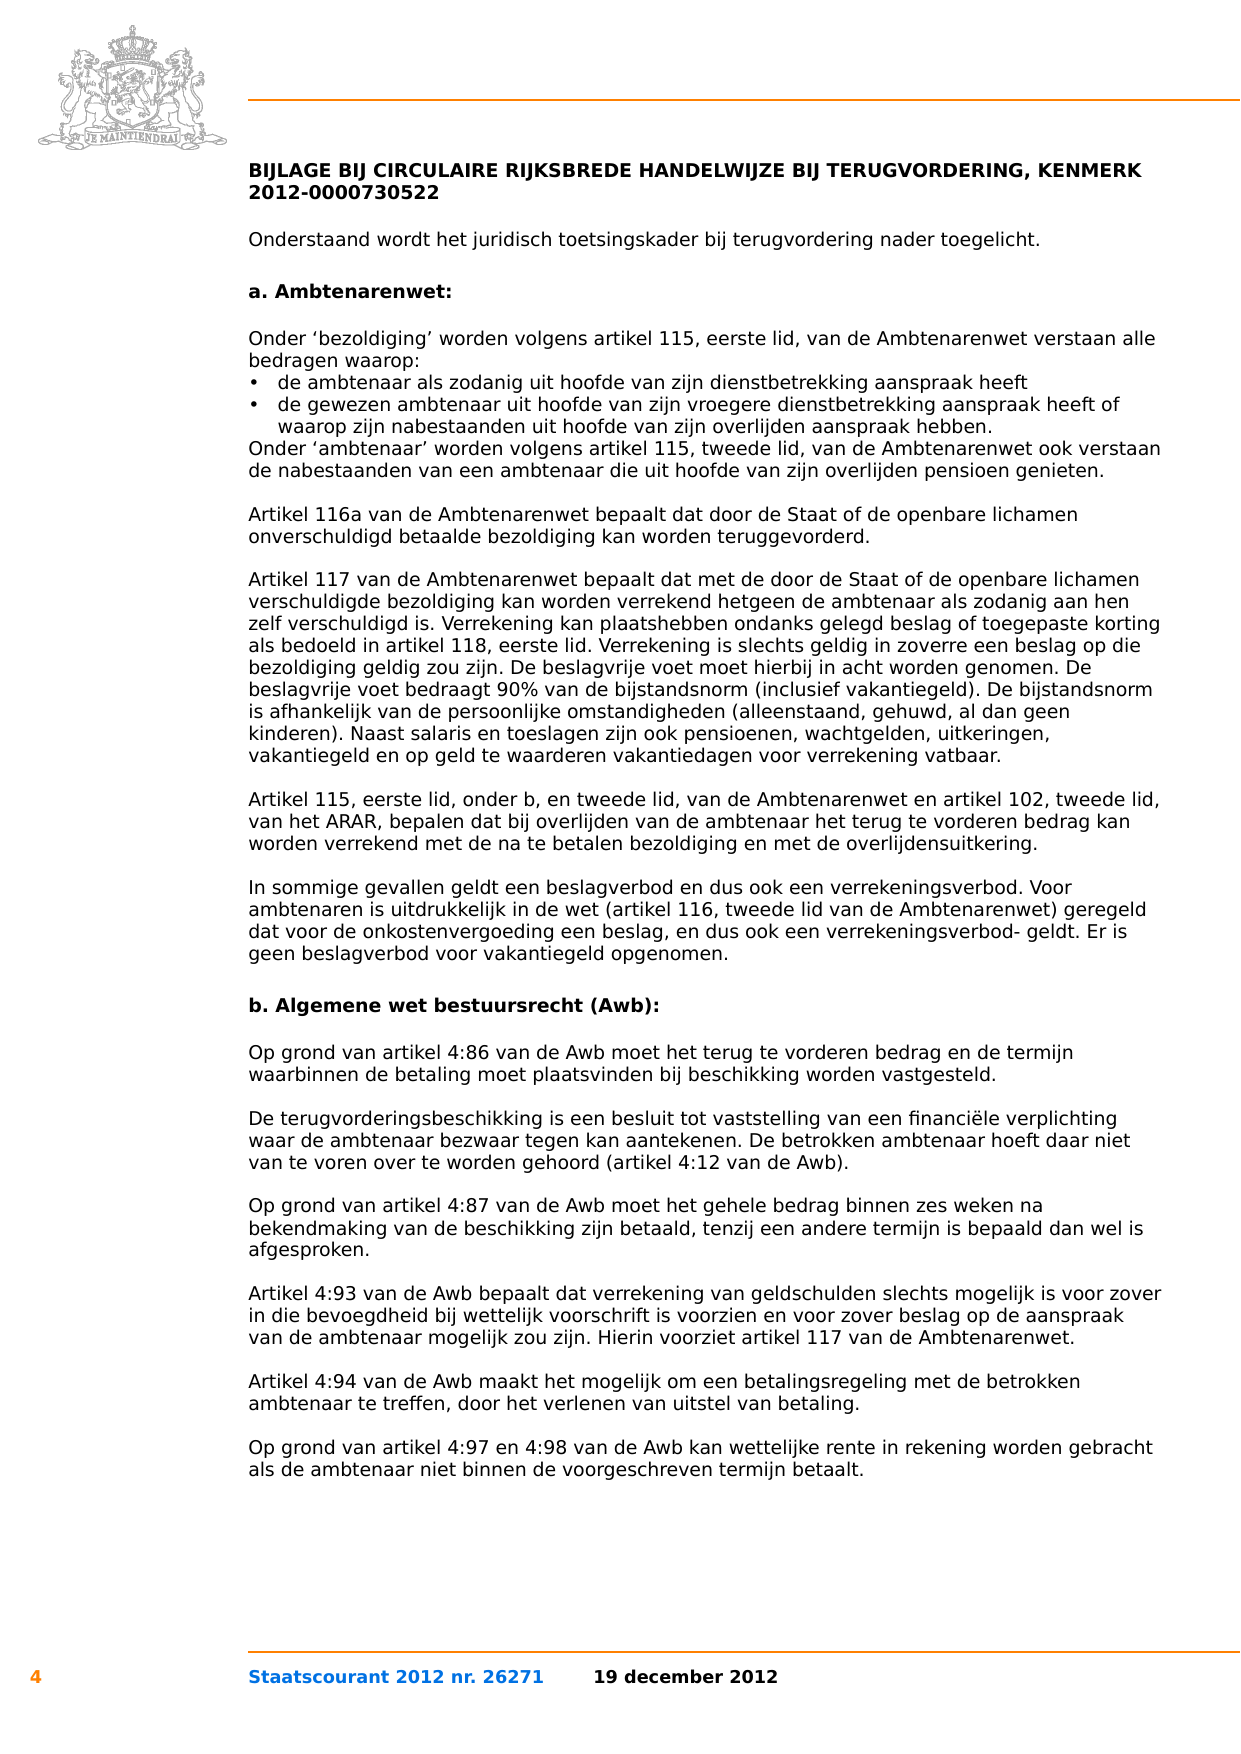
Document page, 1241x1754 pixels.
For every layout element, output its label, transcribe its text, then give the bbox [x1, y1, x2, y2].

subtitle a. Ambtenarenwet: [248, 281, 1163, 303]
text Onder ‘ambtenaar’ worden volgens artikel 115, tweede lid, van de Ambtenarenwet ook verstaan de nabestaanden van een ambtenaar die uit hoofde van zijn overlijden pensioen genieten. [248, 438, 1163, 482]
text De terugvorderingsbeschikking is een besluit tot vaststelling van een financiële verplichting waar de ambtenaar bezwaar tegen kan aantekenen. De betrokken ambtenaar hoeft daar niet van te voren over te worden gehoord (artikel 4:12 van de Awb). [248, 1108, 1163, 1173]
subtitle BIJLAGE BIJ CIRCULAIRE RIJKSBREDE HANDELWIJZE BIJ TERUGVORDERING, KENMERK 2012-0000730522 [248, 160, 1163, 204]
text Onderstaand wordt het juridisch toetsingskader bij terugvordering nader toegelicht. [248, 229, 1163, 251]
subtitle b. Algemene wet bestuursrecht (Awb): [248, 995, 1163, 1017]
text • de gewezen ambtenaar uit hoofde van zijn vroegere dienstbetrekking aanspraak heeft of waarop zijn nabestaanden uit hoofde van zijn overlijden aanspraak hebben. [248, 394, 1163, 438]
text Op grond van artikel 4:87 van de Awb moet het gehele bedrag binnen zes weken na bekendmaking van de beschikking zijn betaald, tenzij een andere termijn is bepaald dan wel is afgesproken. [248, 1195, 1163, 1261]
text Artikel 117 van de Ambtenarenwet bepaalt dat met de door de Staat of de openbare lichamen verschuldigde bezoldiging kan worden verrekend hetgeen de ambtenaar als zodanig aan hen zelf verschuldigd is. Verrekening kan plaatshebben ondanks gelegd beslag of toegepaste korting als bedoeld in artikel 118, eerste lid. Verrekening is slechts geldig in zoverre een beslag op die bezoldiging geldig zou zijn. De beslagvrije voet moet hierbij in acht worden genomen. De beslagvrije voet bedraagt 90% van de bijstandsnorm (inclusief vakantiegeld). De bijstandsnorm is afhankelijk van de persoonlijke omstandigheden (alleenstaand, gehuwd, al dan geen kinderen). Naast salaris en toeslagen zijn ook pensioenen, wachtgelden, uitkeringen, vakantiegeld en op geld te waarderen vakantiedagen voor verrekening vatbaar. [248, 569, 1163, 767]
text Artikel 116a van de Ambtenarenwet bepaalt dat door de Staat of de openbare lichamen onverschuldigd betaalde bezoldiging kan worden teruggevorderd. [248, 503, 1163, 547]
picture [38, 25, 227, 150]
text • de ambtenaar als zodanig uit hoofde van zijn dienstbetrekking aanspraak heeft [248, 372, 1163, 394]
text In sommige gevallen geldt een beslagverbod en dus ook een verrekeningsverbod. Voor ambtenaren is uitdrukkelijk in de wet (artikel 116, tweede lid van de Ambtenarenwet) geregeld dat voor de onkostenvergoeding een beslag, en dus ook een verrekeningsverbod- geldt. Er is geen beslagverbod voor vakantiegeld opgenomen. [248, 877, 1163, 965]
text Onder ‘bezoldiging’ worden volgens artikel 115, eerste lid, van de Ambtenarenwet verstaan alle bedragen waarop: [248, 328, 1163, 372]
text Artikel 115, eerste lid, onder b, en tweede lid, van de Ambtenarenwet en artikel 102, tweede lid, van het ARAR, bepalen dat bij overlijden van de ambtenaar het terug te vorderen bedrag kan worden verrekend met de na te betalen bezoldiging en met de overlijdensuitkering. [248, 789, 1163, 855]
text Artikel 4:94 van de Awb maakt het mogelijk om een betalingsregeling met de betrokken ambtenaar te treffen, door het verlenen van uitstel van betaling. [248, 1371, 1163, 1415]
text Op grond van artikel 4:86 van de Awb moet het terug te vorderen bedrag en de termijn waarbinnen de betaling moet plaatsvinden bij beschikking worden vastgesteld. [248, 1042, 1163, 1086]
text Op grond van artikel 4:97 en 4:98 van de Awb kan wettelijke rente in rekening worden gebracht als de ambtenaar niet binnen de voorgeschreven termijn betaalt. [248, 1437, 1163, 1481]
text Artikel 4:93 van de Awb bepaalt dat verrekening van geldschulden slechts mogelijk is voor zover in die bevoegdheid bij wettelijk voorschrift is voorzien en voor zover beslag op de aanspraak van de ambtenaar mogelijk zou zijn. Hierin voorziet artikel 117 van de Ambtenarenwet. [248, 1283, 1163, 1349]
